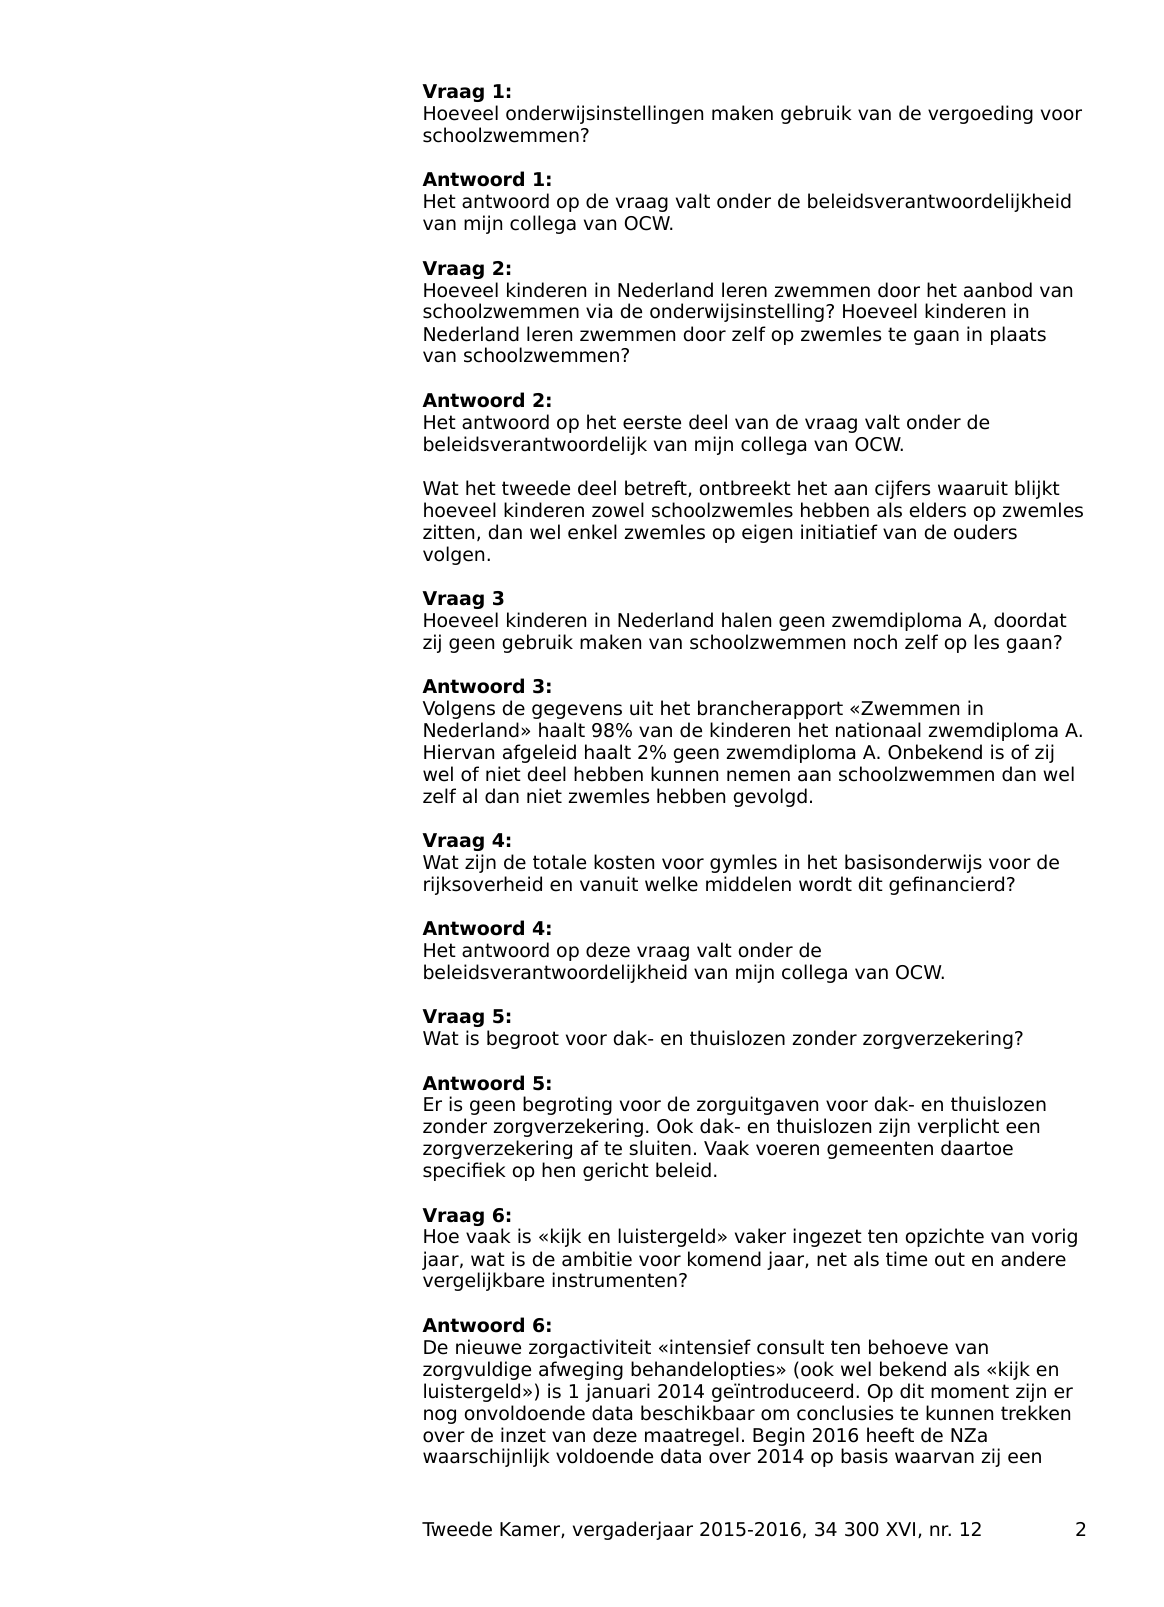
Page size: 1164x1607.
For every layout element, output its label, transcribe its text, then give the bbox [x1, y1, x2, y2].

text Antwoord 3: [422, 676, 1087, 698]
text De nieuwe zorgactiviteit «intensief consult ten behoeve van zorgvuldige afweging behandelopties» (ook wel bekend als «kijk en luistergeld») is 1 januari 2014 geïntroduceerd. Op dit moment zijn er nog onvoldoende data beschikbaar om conclusies te kunnen trekken over de inzet van deze maatregel. Begin 2016 heeft de NZa waarschijnlijk voldoende data over 2014 op basis waarvan zij een [422, 1337, 1087, 1468]
text Wat het tweede deel betreft, ontbreekt het aan cijfers waaruit blijkt hoeveel kinderen zowel schoolzwemles hebben als elders op zwemles zitten, dan wel enkel zwemles op eigen initiatief van de ouders volgen. [422, 478, 1087, 566]
text Antwoord 6: [422, 1314, 1087, 1337]
text Wat zijn de totale kosten voor gymles in het basisonderwijs voor de rijksoverheid en vanuit welke middelen wordt dit gefinancierd? [422, 852, 1087, 896]
text Het antwoord op deze vraag valt onder de beleidsverantwoordelijkheid van mijn collega van OCW. [422, 940, 1087, 984]
text Er is geen begroting voor de zorguitgaven voor dak- en thuislozen zonder zorgverzekering. Ook dak- en thuislozen zijn verplicht een zorgverzekering af te sluiten. Vaak voeren gemeenten daartoe specifiek op hen gericht beleid. [422, 1094, 1087, 1182]
text Antwoord 5: [422, 1072, 1087, 1094]
text Antwoord 1: [422, 169, 1087, 191]
text Antwoord 4: [422, 918, 1087, 940]
text Vraag 3 [422, 588, 1087, 610]
text Vraag 2: [422, 257, 1087, 279]
text Het antwoord op het eerste deel van de vraag valt onder de beleidsverantwoordelijk van mijn collega van OCW. [422, 412, 1087, 456]
text Het antwoord op de vraag valt onder de beleidsverantwoordelijkheid van mijn collega van OCW. [422, 191, 1087, 235]
text Vraag 5: [422, 1006, 1087, 1028]
text Vraag 1: [422, 81, 1087, 103]
text Hoeveel kinderen in Nederland leren zwemmen door het aanbod van schoolzwemmen via de onderwijsinstelling? Hoeveel kinderen in Nederland leren zwemmen door zelf op zwemles te gaan in plaats van schoolzwemmen? [422, 279, 1087, 367]
text Wat is begroot voor dak- en thuislozen zonder zorgverzekering? [422, 1028, 1087, 1050]
text Hoeveel kinderen in Nederland halen geen zwemdiploma A, doordat zij geen gebruik maken van schoolzwemmen noch zelf op les gaan? [422, 610, 1087, 654]
text Volgens de gegevens uit het brancherapport «Zwemmen in Nederland» haalt 98% van de kinderen het nationaal zwemdiploma A. Hiervan afgeleid haalt 2% geen zwemdiploma A. Onbekend is of zij wel of niet deel hebben kunnen nemen aan schoolzwemmen dan wel zelf al dan niet zwemles hebben gevolgd. [422, 698, 1087, 808]
text Vraag 4: [422, 830, 1087, 852]
text Hoeveel onderwijsinstellingen maken gebruik van de vergoeding voor schoolzwemmen? [422, 103, 1087, 147]
text Hoe vaak is «kijk en luistergeld» vaker ingezet ten opzichte van vorig jaar, wat is de ambitie voor komend jaar, net als time out en andere vergelijkbare instrumenten? [422, 1226, 1087, 1292]
text Vraag 6: [422, 1204, 1087, 1226]
text Antwoord 2: [422, 389, 1087, 412]
